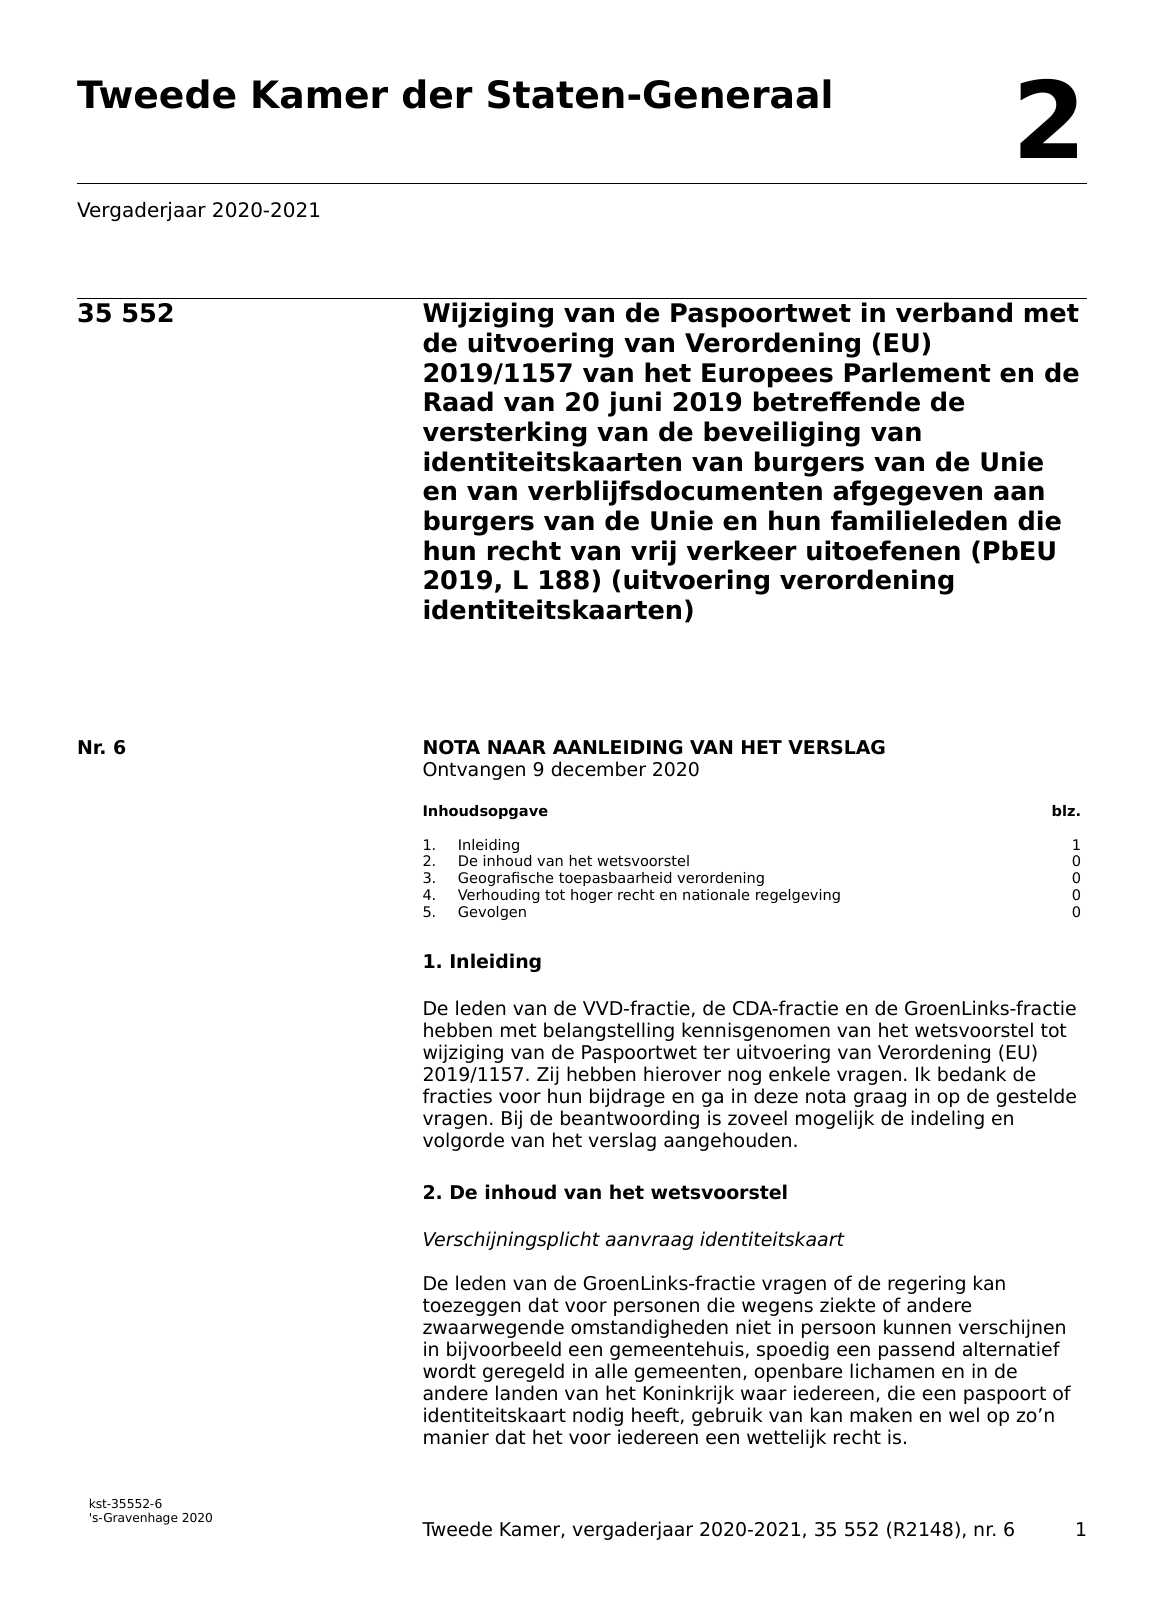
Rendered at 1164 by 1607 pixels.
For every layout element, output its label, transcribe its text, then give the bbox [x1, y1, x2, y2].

table_cell 2. [422, 853, 452, 870]
table_cell 4. [422, 887, 452, 904]
table_cell Vergaderjaar 2020-2021 [77, 184, 1087, 298]
table_cell 3. [422, 870, 452, 887]
text De leden van de VVD-fractie, de CDA-fractie en de GroenLinks-fractie hebben met belangstelling kennisgenomen van het wetsvoorstel tot wijziging van de Paspoortwet ter uitvoering van Verordening (EU) 2019/1157. Zij hebben hierover nog enkele vragen. Ik bedank de fracties voor hun bijdrage en ga in deze nota graag in op de gestelde vragen. Bij de beantwoording is zoveel mogelijk de indeling en volgorde van het verslag aangehouden. [422, 998, 1087, 1152]
table_cell 5. [422, 904, 452, 921]
subtitle Verschijningsplicht aanvraag identiteitskaart [422, 1229, 1087, 1251]
table_cell Verhouding tot hoger recht en nationale regelgeving [452, 887, 1028, 904]
table_cell 0 [1028, 853, 1087, 870]
subtitle Nr. 6 NOTA NAAR AANLEIDING VAN HET VERSLAG [77, 737, 1087, 758]
text kst-35552-6 [88, 1497, 323, 1511]
table_cell Gevolgen [452, 904, 1028, 921]
subtitle 1. Inleiding [422, 951, 1087, 973]
text Ontvangen 9 december 2020 [422, 758, 1087, 781]
table_cell Inleiding [452, 836, 1028, 853]
table_header Tweede Kamer der Staten-Generaal [77, 59, 886, 183]
table_header 2 [886, 59, 1087, 183]
table_header Inhoudsopgave [422, 803, 1028, 819]
table_cell Geografische toepasbaarheid verordening [452, 870, 1028, 887]
table_cell [422, 819, 452, 836]
table_cell [452, 819, 1028, 836]
text 's-Gravenhage 2020 [88, 1511, 323, 1525]
table_cell 0 [1028, 887, 1087, 904]
text De leden van de GroenLinks-fractie vragen of de regering kan toezeggen dat voor personen die wegens ziekte of andere zwaarwegende omstandigheden niet in persoon kunnen verschijnen in bijvoorbeeld een gemeentehuis, spoedig een passend alternatief wordt geregeld in alle gemeenten, openbare lichamen en in de andere landen van het Koninkrijk waar iedereen, die een paspoort of identiteitskaart nodig heeft, gebruik van kan maken en wel op zo’n manier dat het voor iedereen een wettelijk recht is. [422, 1273, 1087, 1449]
subtitle 35 552 Wijziging van de Paspoortwet in verband met de uitvoering van Verordening (EU) 2019/1157 van het Europees Parlement en de Raad van 20 juni 2019 betreffende de versterking van de beveiliging van identiteitskaarten van burgers van de Unie en van verblijfsdocumenten afgegeven aan burgers van de Unie en hun familieleden die hun recht van vrij verkeer uitoefenen (PbEU 2019, L 188) (uitvoering verordening identiteitskaarten) [77, 299, 1087, 626]
table_cell 0 [1028, 904, 1087, 921]
table_cell 1. [422, 836, 452, 853]
table_cell [1028, 819, 1087, 836]
table_cell 0 [1028, 870, 1087, 887]
table_header blz. [1028, 803, 1087, 819]
subtitle 2. De inhoud van het wetsvoorstel [422, 1182, 1087, 1204]
table_cell 1 [1028, 836, 1087, 853]
table_cell De inhoud van het wetsvoorstel [452, 853, 1028, 870]
